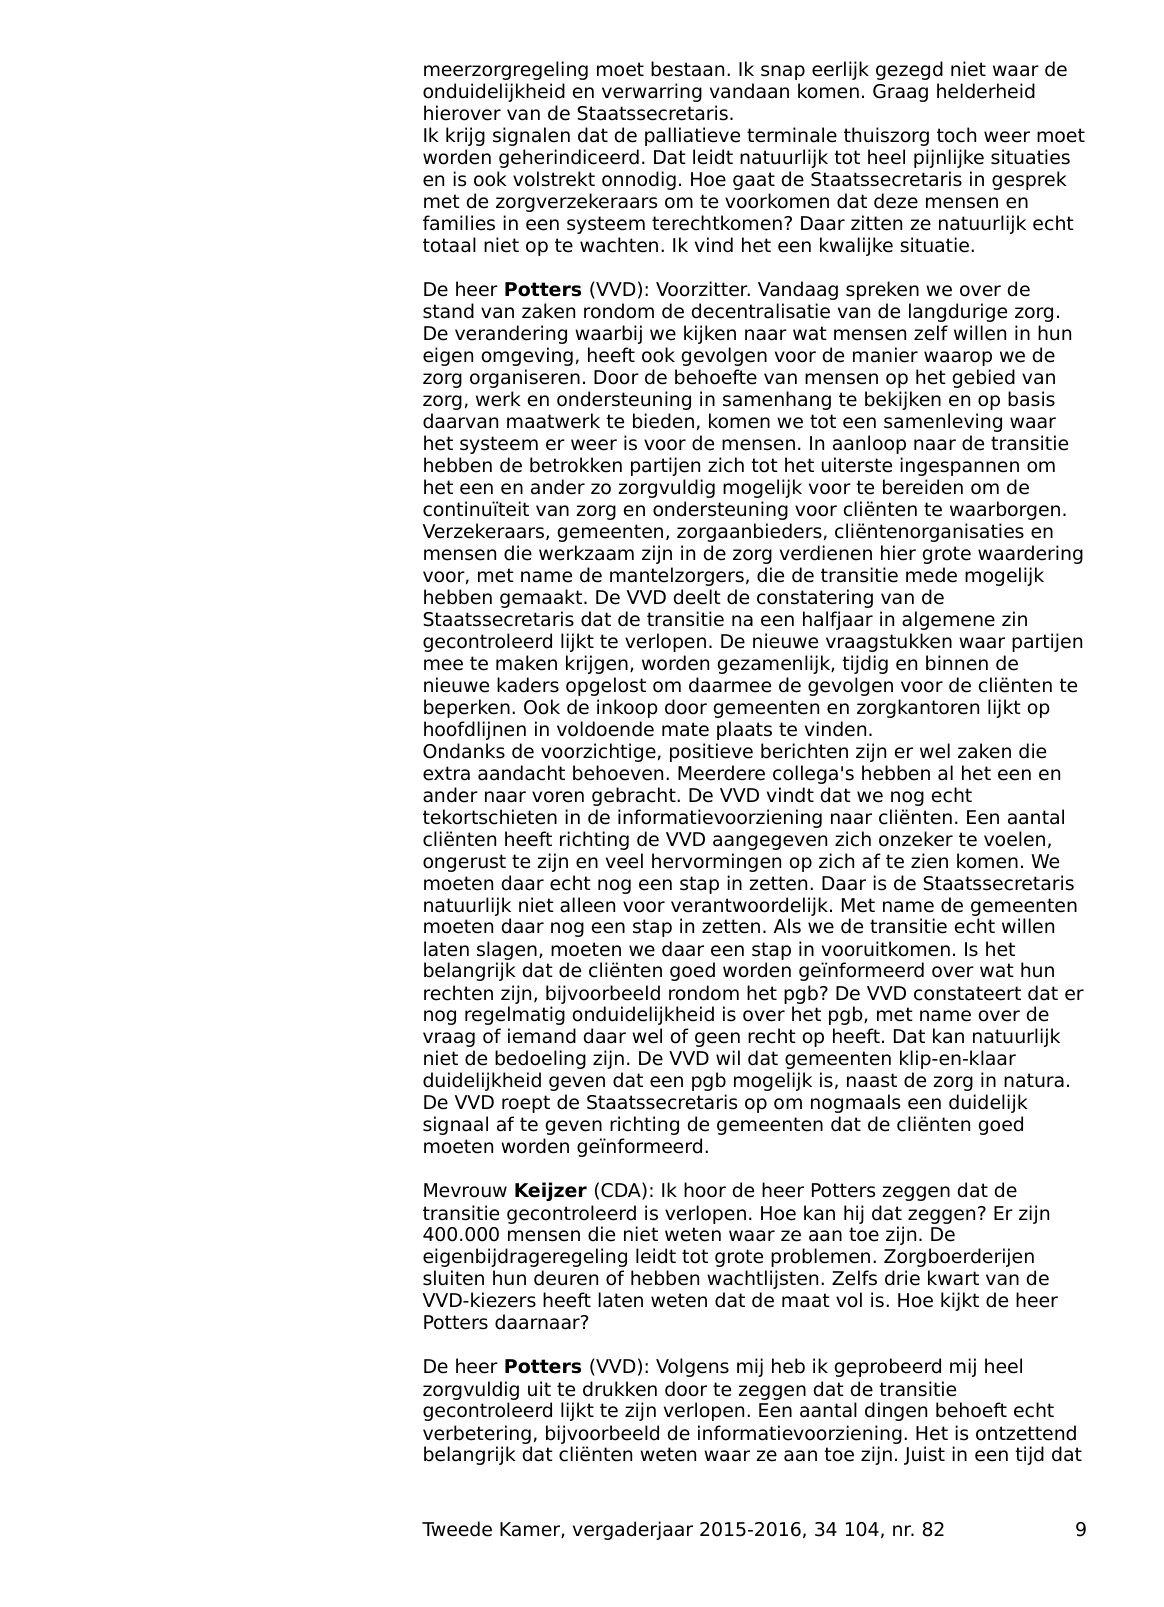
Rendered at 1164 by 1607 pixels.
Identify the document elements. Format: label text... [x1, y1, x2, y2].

text Ik krijg signalen dat de palliatieve terminale thuiszorg toch weer moet worden geherindiceerd. Dat leidt natuurlijk tot heel pijnlijke situaties en is ook volstrekt onnodig. Hoe gaat de Staatssecretaris in gesprek met de zorgverzekeraars om te voorkomen dat deze mensen en families in een systeem terechtkomen? Daar zitten ze natuurlijk echt totaal niet op te wachten. Ik vind het een kwalijke situatie. [422, 125, 1087, 257]
text Mevrouw Keijzer (CDA): Ik hoor de heer Potters zeggen dat de transitie gecontroleerd is verlopen. Hoe kan hij dat zeggen? Er zijn 400.000 mensen die niet weten waar ze aan toe zijn. De eigenbijdrageregeling leidt tot grote problemen. Zorgboerderijen sluiten hun deuren of hebben wachtlijsten. Zelfs drie kwart van de VVD-kiezers heeft laten weten dat de maat vol is. Hoe kijkt de heer Potters daarnaar? [422, 1180, 1087, 1334]
text meerzorgregeling moet bestaan. Ik snap eerlijk gezegd niet waar de onduidelijkheid en verwarring vandaan komen. Graag helderheid hierover van de Staatssecretaris. [422, 59, 1087, 125]
text Ondanks de voorzichtige, positieve berichten zijn er wel zaken die extra aandacht behoeven. Meerdere collega's hebben al het een en ander naar voren gebracht. De VVD vindt dat we nog echt tekortschieten in de informatievoorziening naar cliënten. Een aantal cliënten heeft richting de VVD aangegeven zich onzeker te voelen, ongerust te zijn en veel hervormingen op zich af te zien komen. We moeten daar echt nog een stap in zetten. Daar is de Staatssecretaris natuurlijk niet alleen voor verantwoordelijk. Met name de gemeenten moeten daar nog een stap in zetten. Als we de transitie echt willen laten slagen, moeten we daar een stap in vooruitkomen. Is het belangrijk dat de cliënten goed worden geïnformeerd over wat hun rechten zijn, bijvoorbeeld rondom het pgb? De VVD constateert dat er nog regelmatig onduidelijkheid is over het pgb, met name over de vraag of iemand daar wel of geen recht op heeft. Dat kan natuurlijk niet de bedoeling zijn. De VVD wil dat gemeenten klip-en-klaar duidelijkheid geven dat een pgb mogelijk is, naast de zorg in natura. De VVD roept de Staatssecretaris op om nogmaals een duidelijk signaal af te geven richting de gemeenten dat de cliënten goed moeten worden geïnformeerd. [422, 741, 1087, 1158]
text De heer Potters (VVD): Voorzitter. Vandaag spreken we over de stand van zaken rondom de decentralisatie van de langdurige zorg. De verandering waarbij we kijken naar wat mensen zelf willen in hun eigen omgeving, heeft ook gevolgen voor de manier waarop we de zorg organiseren. Door de behoefte van mensen op het gebied van zorg, werk en ondersteuning in samenhang te bekijken en op basis daarvan maatwerk te bieden, komen we tot een samenleving waar het systeem er weer is voor de mensen. In aanloop naar de transitie hebben de betrokken partijen zich tot het uiterste ingespannen om het een en ander zo zorgvuldig mogelijk voor te bereiden om de continuïteit van zorg en ondersteuning voor cliënten te waarborgen. Verzekeraars, gemeenten, zorgaanbieders, cliëntenorganisaties en mensen die werkzaam zijn in de zorg verdienen hier grote waardering voor, met name de mantelzorgers, die de transitie mede mogelijk hebben gemaakt. De VVD deelt de constatering van de Staatssecretaris dat de transitie na een halfjaar in algemene zin gecontroleerd lijkt te verlopen. De nieuwe vraagstukken waar partijen mee te maken krijgen, worden gezamenlijk, tijdig en binnen de nieuwe kaders opgelost om daarmee de gevolgen voor de cliënten te beperken. Ook de inkoop door gemeenten en zorgkantoren lijkt op hoofdlijnen in voldoende mate plaats te vinden. [422, 279, 1087, 741]
text De heer Potters (VVD): Volgens mij heb ik geprobeerd mij heel zorgvuldig uit te drukken door te zeggen dat de transitie gecontroleerd lijkt te zijn verlopen. Een aantal dingen behoeft echt verbetering, bijvoorbeeld de informatievoorziening. Het is ontzettend belangrijk dat cliënten weten waar ze aan toe zijn. Juist in een tijd dat [422, 1356, 1087, 1466]
